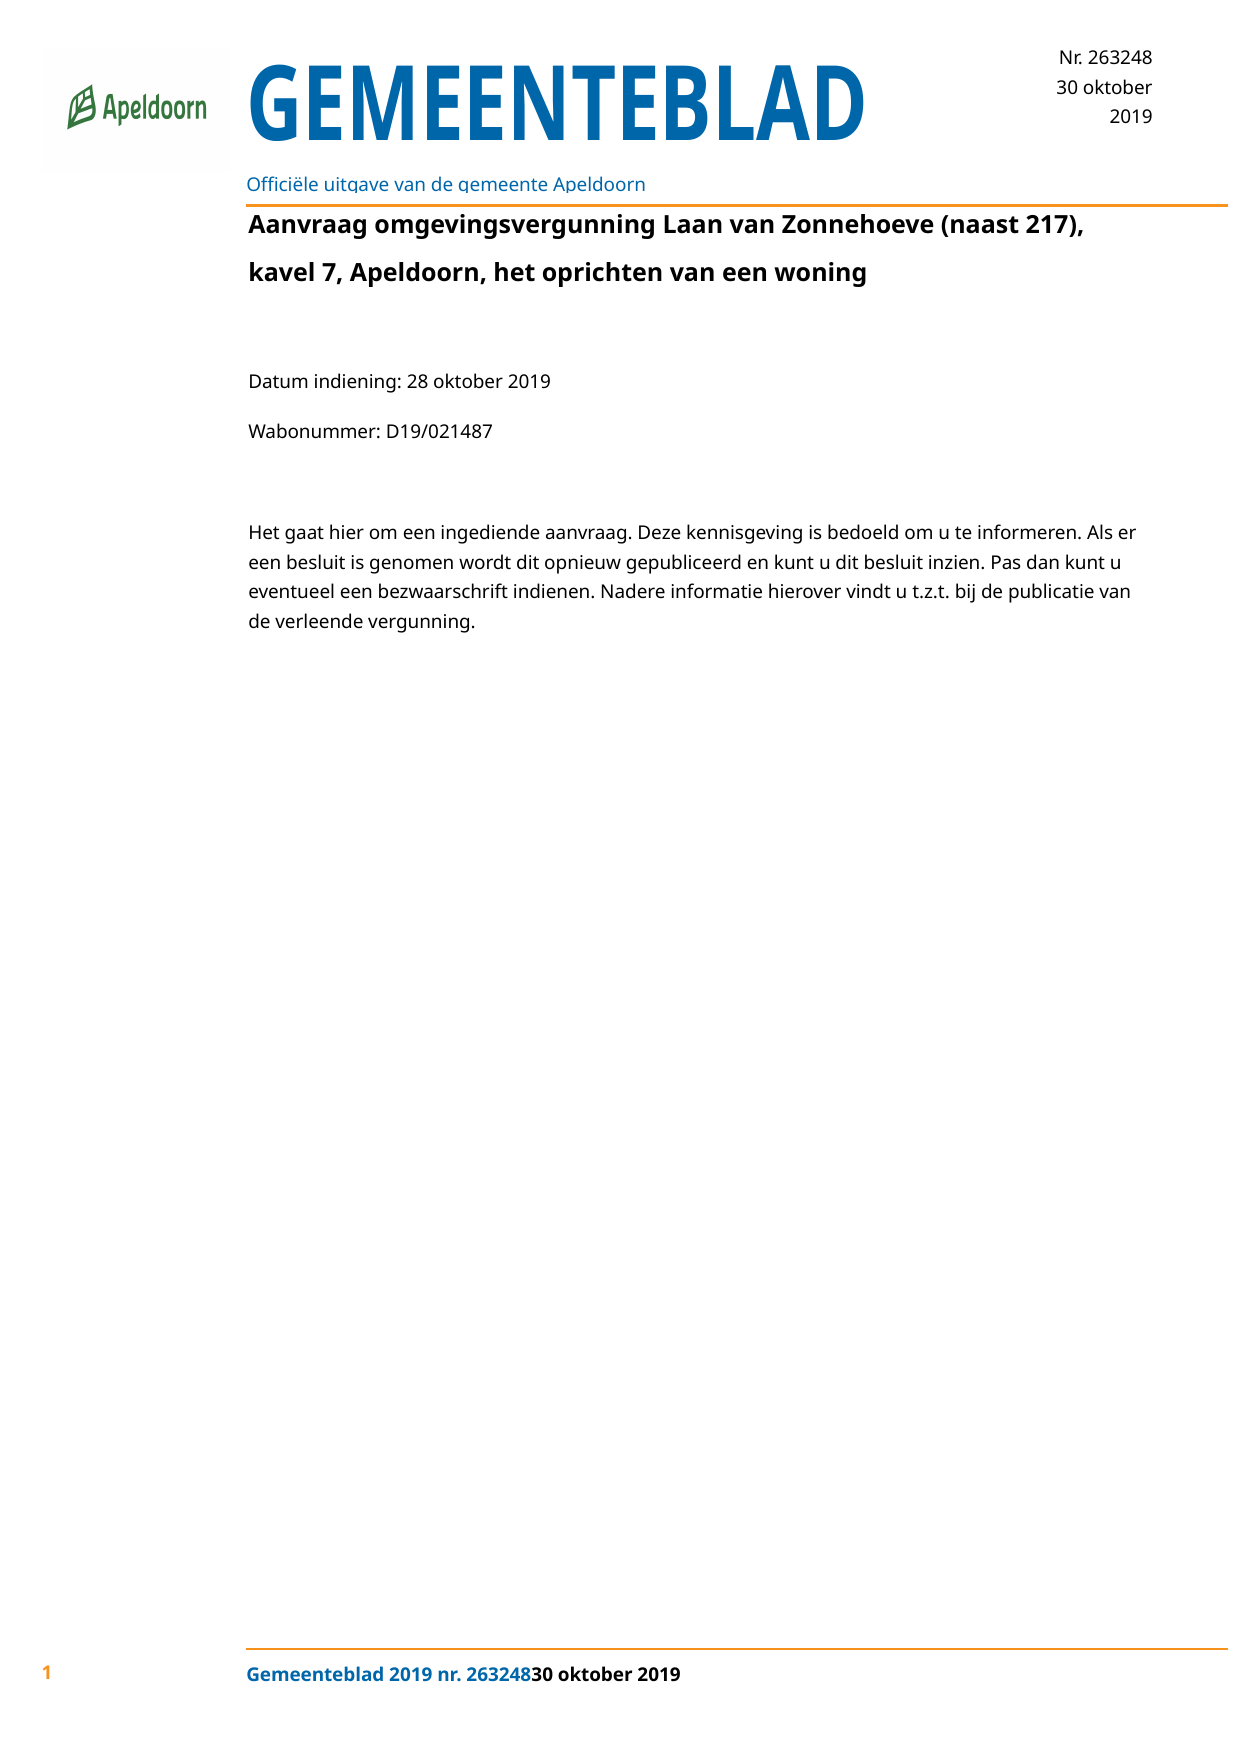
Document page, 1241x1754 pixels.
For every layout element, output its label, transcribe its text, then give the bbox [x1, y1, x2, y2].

text Datum indiening: 28 oktober 2019 [248, 368, 1152, 394]
text Wabonummer: D19/021487 [248, 419, 1152, 444]
picture [41, 47, 231, 172]
text Het gaat hier om een ingediende aanvraag. Deze kennisgeving is bedoeld om u te informeren. Als er een besluit is genomen wordt dit opnieuw gepubliceerd en kunt u dit besluit inzien. Pas dan kunt u eventueel een bezwaarschrift indienen. Nadere informatie hierover vindt u t.z.t. bij de publicatie van de verleende vergunning. [248, 519, 1152, 634]
text Aanvraag omgevingsvergunning Laan van Zonnehoeve (naast 217), kavel 7, Apeldoorn, het oprichten van een woning [248, 207, 1152, 288]
